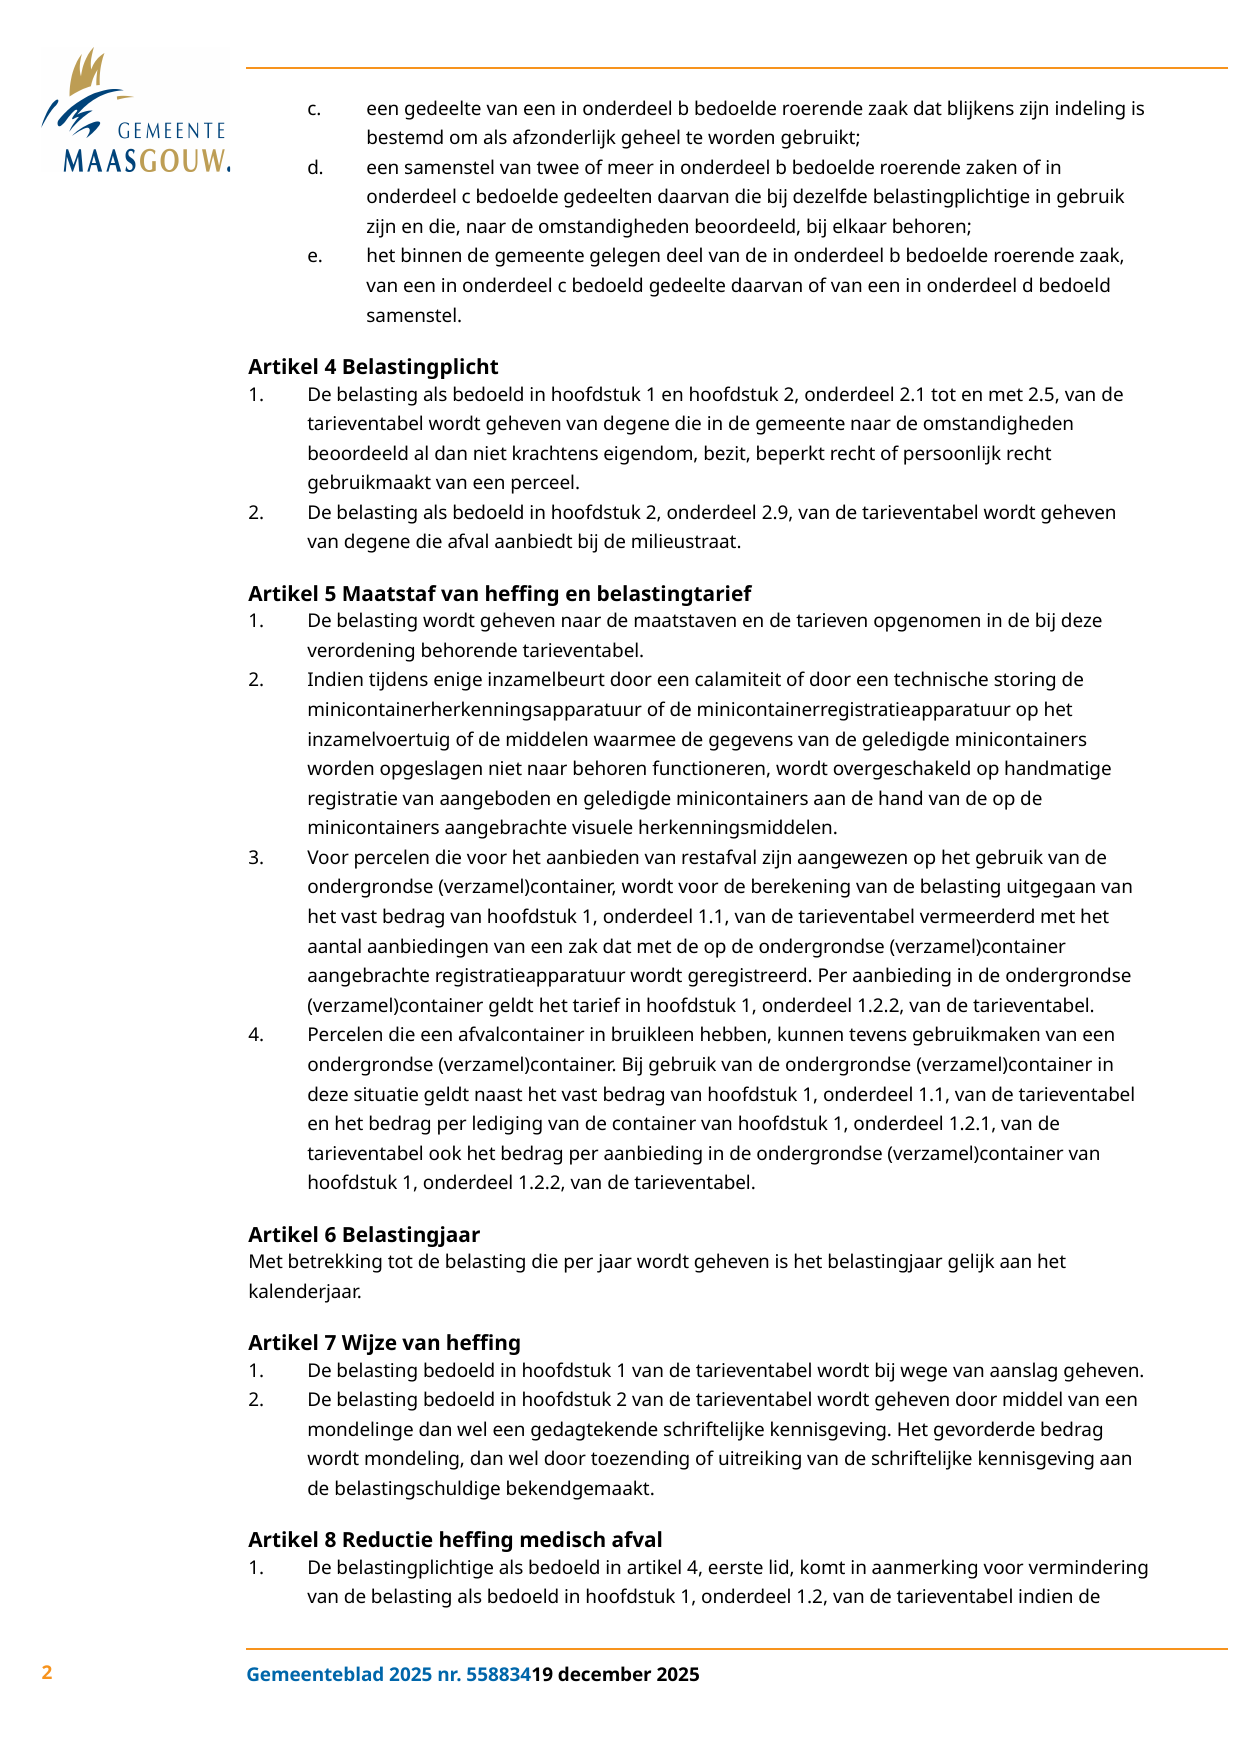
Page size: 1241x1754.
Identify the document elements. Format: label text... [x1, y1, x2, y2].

list De belasting wordt geheven naar de maatstaven en de tarieven opgenomen in de bij deze verordening behorende tarieventabel. [248, 607, 1152, 663]
picture [41, 47, 231, 172]
list een gedeelte van een in onderdeel b bedoelde roerende zaak dat blijkens zijn indeling is bestemd om als afzonderlijk geheel te worden gebruikt; [307, 95, 1152, 150]
text Artikel 8 Reductie heffing medisch afval [248, 1526, 1152, 1554]
list De belasting bedoeld in hoofdstuk 2 van de tarieventabel wordt geheven door middel van een mondelinge dan wel een gedagtekende schriftelijke kennisgeving. Het gevorderde bedrag wordt mondeling, dan wel door toezending of uitreiking van de schriftelijke kennisgeving aan de belastingschuldige bekendgemaakt. [248, 1386, 1152, 1501]
list Voor percelen die voor het aanbieden van restafval zijn aangewezen op het gebruik van de ondergrondse (verzamel)container, wordt voor de berekening van de belasting uitgegaan van het vast bedrag van hoofdstuk 1, onderdeel 1.1, van de tarieventabel vermeerderd met het aantal aanbiedingen van een zak dat met de op de ondergrondse (verzamel)container aangebrachte registratieapparatuur wordt geregistreerd. Per aanbieding in de ondergrondse (verzamel)container geldt het tarief in hoofdstuk 1, onderdeel 1.2.2, van de tarieventabel. [248, 844, 1152, 1018]
text Artikel 7 Wijze van heffing [248, 1328, 1152, 1357]
text Artikel 5 Maatstaf van heffing en belastingtarief [248, 579, 1152, 607]
list het binnen de gemeente gelegen deel van de in onderdeel b bedoelde roerende zaak, van een in onderdeel c bedoeld gedeelte daarvan of van een in onderdeel d bedoeld samenstel. [307, 243, 1152, 328]
text Met betrekking tot de belasting die per jaar wordt geheven is het belastingjaar gelijk aan het kalenderjaar. [248, 1248, 1152, 1304]
list De belastingplichtige als bedoeld in artikel 4, eerste lid, komt in aanmerking voor vermindering van de belasting als bedoeld in hoofdstuk 1, onderdeel 1.2, van de tarieventabel indien de [248, 1554, 1152, 1609]
list Indien tijdens enige inzamelbeurt door een calamiteit of door een technische storing de minicontainerherkenningsapparatuur of de minicontainerregistratieapparatuur op het inzamelvoertuig of de middelen waarmee de gegevens van de geledigde minicontainers worden opgeslagen niet naar behoren functioneren, wordt overgeschakeld op handmatige registratie van aangeboden en geledigde minicontainers aan de hand van de op de minicontainers aangebrachte visuele herkenningsmiddelen. [248, 667, 1152, 840]
list een samenstel van twee of meer in onderdeel b bedoelde roerende zaken of in onderdeel c bedoelde gedeelten daarvan die bij dezelfde belastingplichtige in gebruik zijn en die, naar de omstandigheden beoordeeld, bij elkaar behoren; [307, 154, 1152, 239]
list De belasting als bedoeld in hoofdstuk 2, onderdeel 2.9, van de tarieventabel wordt geheven van degene die afval aanbiedt bij de milieustraat. [248, 499, 1152, 554]
list De belasting als bedoeld in hoofdstuk 1 en hoofdstuk 2, onderdeel 2.1 tot en met 2.5, van de tarieventabel wordt geheven van degene die in de gemeente naar de omstandigheden beoordeeld al dan niet krachtens eigendom, bezit, beperkt recht of persoonlijk recht gebruikmaakt van een perceel. [248, 381, 1152, 495]
list De belasting bedoeld in hoofdstuk 1 van de tarieventabel wordt bij wege van aanslag geheven. [248, 1357, 1152, 1383]
text Artikel 4 Belastingplicht [248, 352, 1152, 381]
list Percelen die een afvalcontainer in bruikleen hebben, kunnen tevens gebruikmaken van een ondergrondse (verzamel)container. Bij gebruik van de ondergrondse (verzamel)container in deze situatie geldt naast het vast bedrag van hoofdstuk 1, onderdeel 1.1, van de tarieventabel en het bedrag per lediging van de container van hoofdstuk 1, onderdeel 1.2.1, van de tarieventabel ook het bedrag per aanbieding in de ondergrondse (verzamel)container van hoofdstuk 1, onderdeel 1.2.2, van de tarieventabel. [248, 1022, 1152, 1195]
text Artikel 6 Belastingjaar [248, 1220, 1152, 1248]
